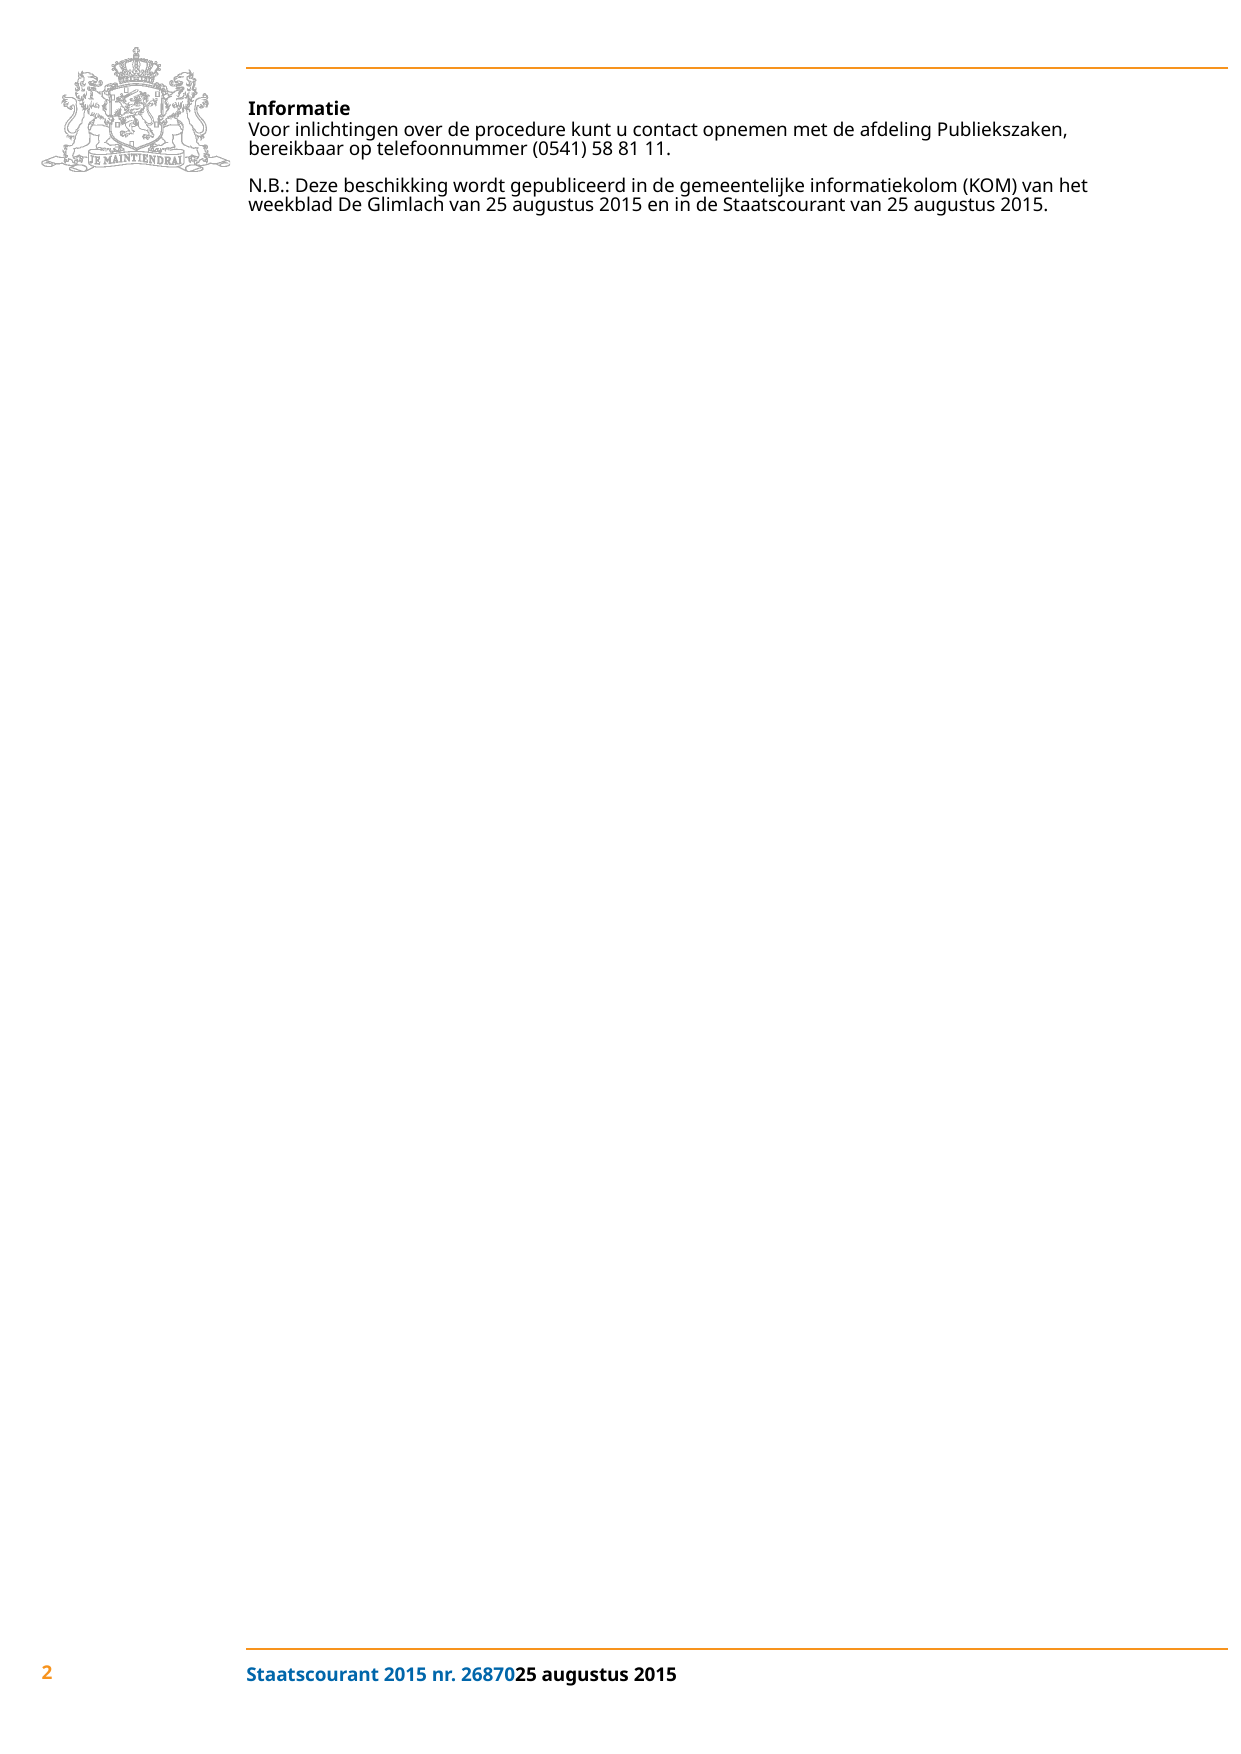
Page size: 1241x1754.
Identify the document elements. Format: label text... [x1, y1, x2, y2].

picture [41, 47, 231, 172]
text Voor inlichtingen over de procedure kunt u contact opnemen met de afdeling Publiekszaken, bereikbaar op telefoonnummer (0541) 58 81 11. [248, 121, 1152, 159]
text N.B.: Deze beschikking wordt gepubliceerd in de gemeentelijke informatiekolom (KOM) van het weekblad De Glimlach van 25 augustus 2015 en in de Staatscourant van 25 augustus 2015. [248, 177, 1152, 215]
text Informatie [248, 95, 1152, 121]
